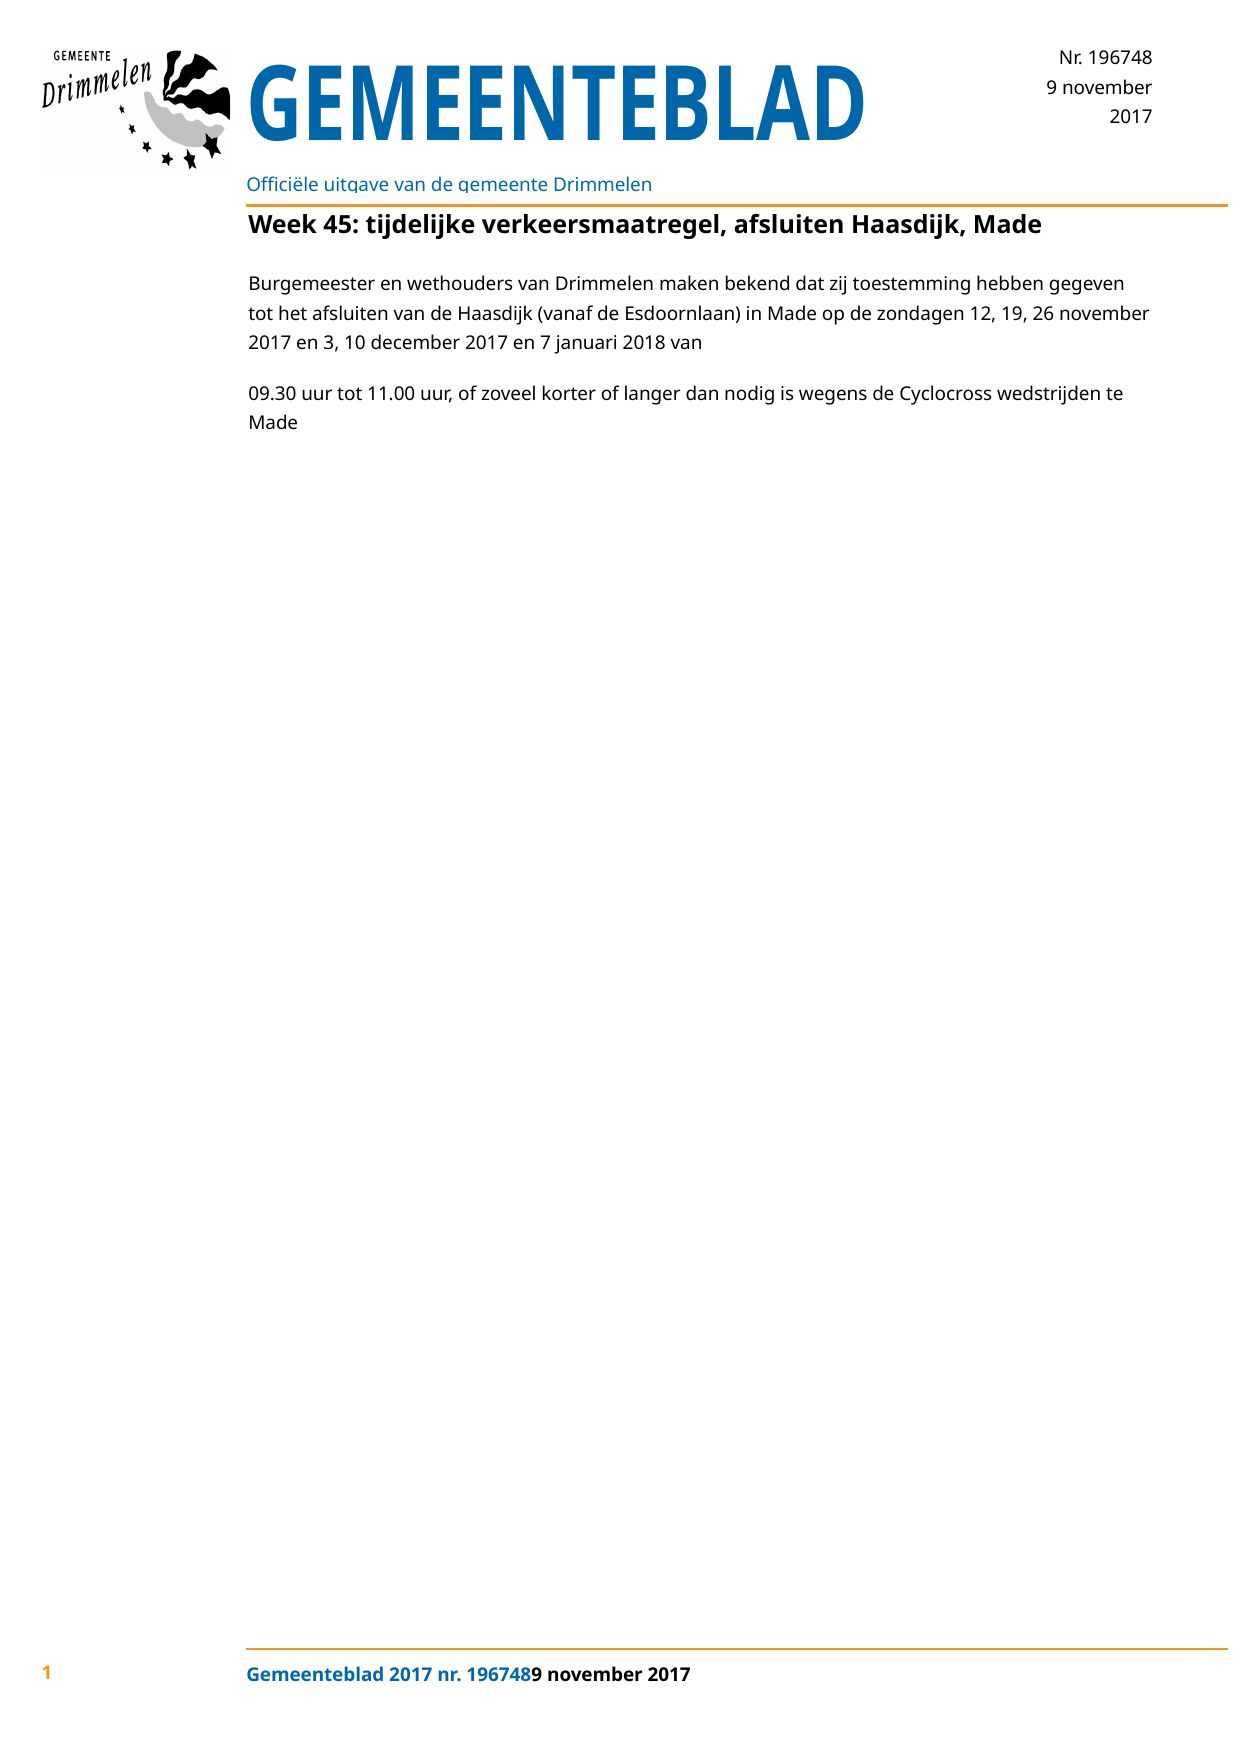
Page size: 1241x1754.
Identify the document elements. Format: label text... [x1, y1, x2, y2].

text Week 45: tijdelijke verkeersmaatregel, afsluiten Haasdijk, Made [248, 207, 1152, 241]
picture [41, 47, 231, 172]
text Burgemeester en wethouders van Drimmelen maken bekend dat zij toestemming hebben gegeven tot het afsluiten van de Haasdijk (vanaf de Esdoornlaan) in Made op de zondagen 12, 19, 26 november 2017 en 3, 10 december 2017 en 7 januari 2018 van [248, 270, 1152, 355]
text 09.30 uur tot 11.00 uur, of zoveel korter of langer dan nodig is wegens de Cyclocross wedstrijden te Made [248, 380, 1152, 435]
